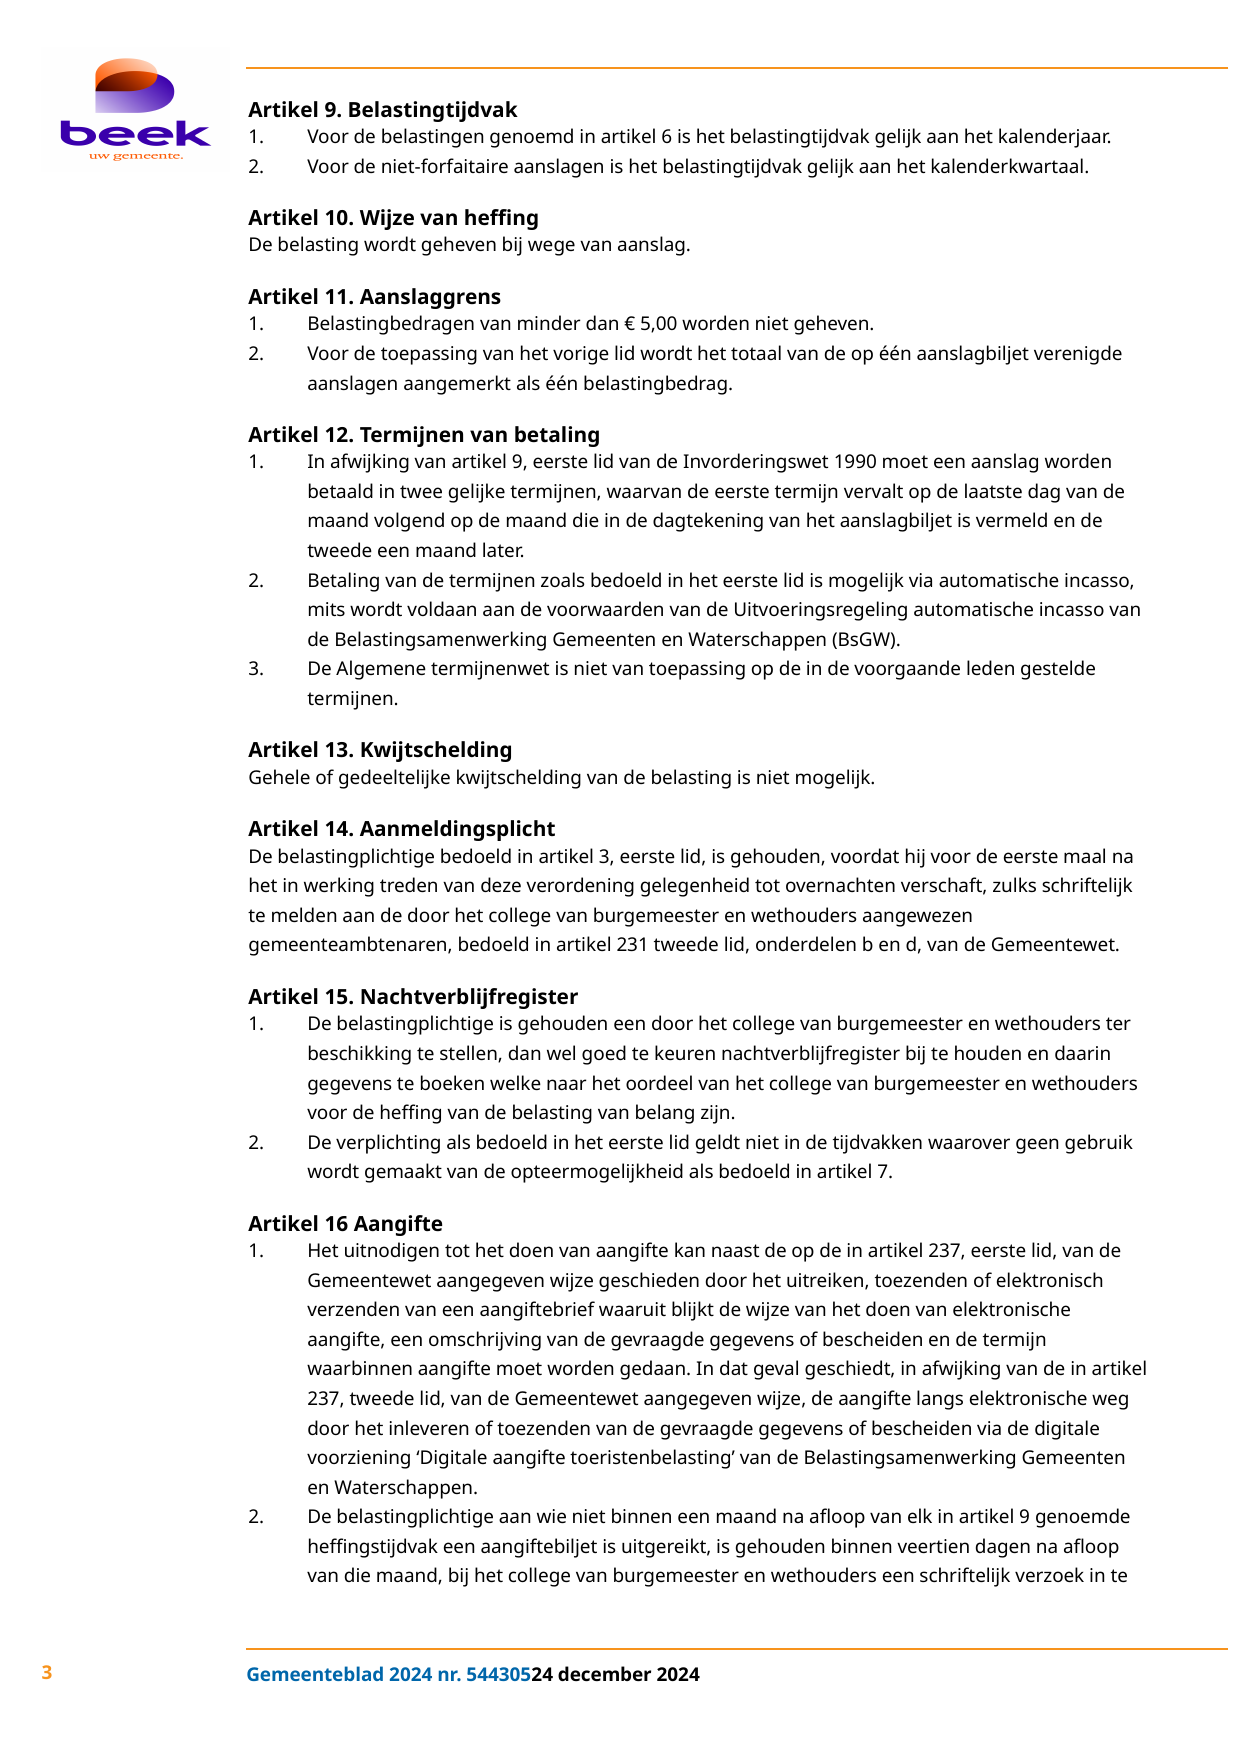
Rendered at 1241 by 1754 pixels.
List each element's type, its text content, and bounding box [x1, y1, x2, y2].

text Artikel 11. Aanslaggrens [248, 282, 1152, 311]
text Artikel 12. Termijnen van betaling [248, 420, 1152, 448]
text Gehele of gedeeltelijke kwijtschelding van de belasting is niet mogelijk. [248, 764, 1152, 790]
text De belastingplichtige bedoeld in artikel 3, eerste lid, is gehouden, voordat hij voor de eerste maal na het in werking treden van deze verordening gelegenheid tot overnachten verschaft, zulks schriftelijk te melden aan de door het college van burgemeester en wethouders aangewezen gemeenteambtenaren, bedoeld in artikel 231 tweede lid, onderdelen b en d, van de Gemeentewet. [248, 843, 1152, 957]
list Voor de belastingen genoemd in artikel 6 is het belastingtijdvak gelijk aan het kalenderjaar. [248, 123, 1152, 149]
list De Algemene termijnenwet is niet van toepassing op de in de voorgaande leden gestelde termijnen. [248, 656, 1152, 711]
list Voor de niet-forfaitaire aanslagen is het belastingtijdvak gelijk aan het kalenderkwartaal. [248, 153, 1152, 178]
text Artikel 10. Wijze van heffing [248, 203, 1152, 232]
text Artikel 9. Belastingtijdvak [248, 95, 1152, 123]
text Artikel 16 Aangifte [248, 1209, 1152, 1237]
list De belastingplichtige aan wie niet binnen een maand na afloop van elk in artikel 9 genoemde heffingstijdvak een aangiftebiljet is uitgereikt, is gehouden binnen veertien dagen na afloop van die maand, bij het college van burgemeester en wethouders een schriftelijk verzoek in te [248, 1503, 1152, 1588]
text Artikel 15. Nachtverblijfregister [248, 982, 1152, 1011]
text Artikel 14. Aanmeldingsplicht [248, 814, 1152, 843]
list In afwijking van artikel 9, eerste lid van de Invorderingswet 1990 moet een aanslag worden betaald in twee gelijke termijnen, waarvan de eerste termijn vervalt op de laatste dag van de maand volgend op de maand die in de dagtekening van het aanslagbiljet is vermeld en de tweede een maand later. [248, 448, 1152, 563]
text De belasting wordt geheven bij wege van aanslag. [248, 232, 1152, 257]
list De belastingplichtige is gehouden een door het college van burgemeester en wethouders ter beschikking te stellen, dan wel goed te keuren nachtverblijfregister bij te houden en daarin gegevens te boeken welke naar het oordeel van het college van burgemeester en wethouders voor de heffing van de belasting van belang zijn. [248, 1011, 1152, 1125]
list Belastingbedragen van minder dan € 5,00 worden niet geheven. [248, 311, 1152, 336]
list Voor de toepassing van het vorige lid wordt het totaal van de op één aanslagbiljet verenigde aanslagen aangemerkt als één belastingbedrag. [248, 340, 1152, 395]
list Het uitnodigen tot het doen van aangifte kan naast de op de in artikel 237, eerste lid, van de Gemeentewet aangegeven wijze geschieden door het uitreiken, toezenden of elektronisch verzenden van een aangiftebrief waaruit blijkt de wijze van het doen van elektronische aangifte, een omschrijving van de gevraagde gegevens of bescheiden en de termijn waarbinnen aangifte moet worden gedaan. In dat geval geschiedt, in afwijking van de in artikel 237, tweede lid, van de Gemeentewet aangegeven wijze, de aangifte langs elektronische weg door het inleveren of toezenden van de gevraagde gegevens of bescheiden via de digitale voorziening ‘Digitale aangifte toeristenbelasting’ van de Belastingsamenwerking Gemeenten en Waterschappen. [248, 1237, 1152, 1500]
list De verplichting als bedoeld in het eerste lid geldt niet in de tijdvakken waarover geen gebruik wordt gemaakt van de opteermogelijkheid als bedoeld in artikel 7. [248, 1129, 1152, 1184]
list Betaling van de termijnen zoals bedoeld in het eerste lid is mogelijk via automatische incasso, mits wordt voldaan aan de voorwaarden van de Uitvoeringsregeling automatische incasso van de Belastingsamenwerking Gemeenten en Waterschappen (BsGW). [248, 567, 1152, 652]
picture [41, 47, 231, 172]
text Artikel 13. Kwijtschelding [248, 736, 1152, 764]
